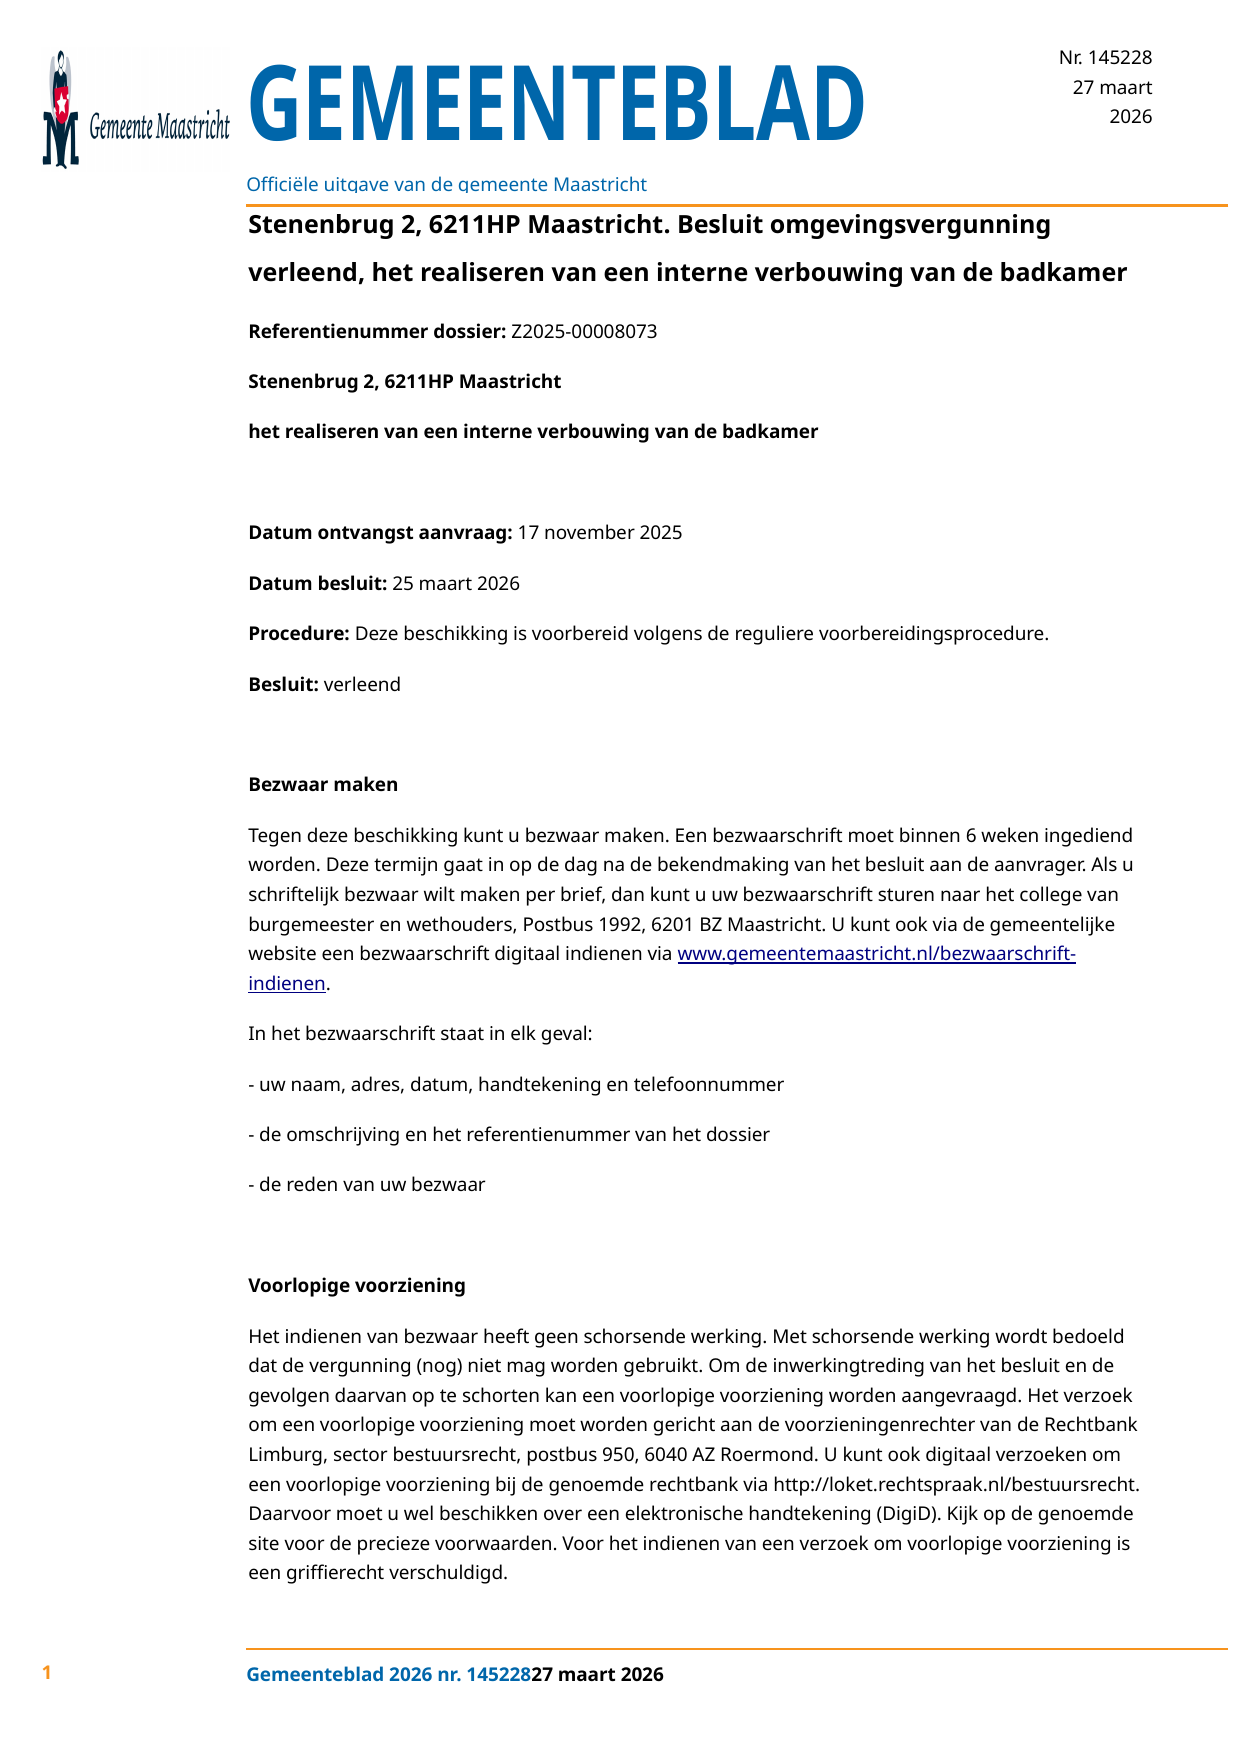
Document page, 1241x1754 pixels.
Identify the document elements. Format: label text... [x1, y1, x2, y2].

text Referentienummer dossier: Z2025-00008073 [248, 318, 1152, 344]
text Datum ontvangst aanvraag: 17 november 2025 [248, 519, 1152, 545]
text Het indienen van bezwaar heeft geen schorsende werking. Met schorsende werking wordt bedoeld dat de vergunning (nog) niet mag worden gebruikt. Om de inwerkingtreding van het besluit en de gevolgen daarvan op te schorten kan een voorlopige voorziening worden aangevraagd. Het verzoek om een voorlopige voorziening moet worden gericht aan de voorzieningenrechter van de Rechtbank Limburg, sector bestuursrecht, postbus 950, 6040 AZ Roermond. U kunt ook digitaal verzoeken om een voorlopige voorziening bij de genoemde rechtbank via http://loket.rechtspraak.nl/bestuursrecht. Daarvoor moet u wel beschikken over een elektronische handtekening (DigiD). Kijk op de genoemde site voor de precieze voorwaarden. Voor het indienen van een verzoek om voorlopige voorziening is een griffierecht verschuldigd. [248, 1323, 1152, 1585]
text Stenenbrug 2, 6211HP Maastricht. Besluit omgevingsvergunning verleend, het realiseren van een interne verbouwing van de badkamer [248, 207, 1152, 288]
text Procedure: Deze beschikking is voorbereid volgens de reguliere voorbereidingsprocedure. [248, 620, 1152, 646]
text het realiseren van een interne verbouwing van de badkamer [248, 419, 1152, 444]
text - uw naam, adres, datum, handtekening en telefoonnummer [248, 1071, 1152, 1097]
text Stenenbrug 2, 6211HP Maastricht [248, 368, 1152, 394]
picture [41, 47, 231, 172]
text - de reden van uw bezwaar [248, 1172, 1152, 1197]
text Tegen deze beschikking kunt u bezwaar maken. Een bezwaarschrift moet binnen 6 weken ingediend worden. Deze termijn gaat in op de dag na de bekendmaking van het besluit aan de aanvrager. Als u schriftelijk bezwaar wilt maken per brief, dan kunt u uw bezwaarschrift sturen naar het college van burgemeester en wethouders, Postbus 1992, 6201 BZ Maastricht. U kunt ook via de gemeentelijke website een bezwaarschrift digitaal indienen via www.gemeentemaastricht.nl/bezwaarschrift-indienen. [248, 822, 1152, 996]
text Voorlopige voorziening [248, 1272, 1152, 1298]
text - de omschrijving en het referentienummer van het dossier [248, 1121, 1152, 1147]
text Datum besluit: 25 maart 2026 [248, 570, 1152, 596]
text Bezwaar maken [248, 772, 1152, 797]
text Besluit: verleend [248, 671, 1152, 697]
text In het bezwaarschrift staat in elk geval: [248, 1020, 1152, 1046]
